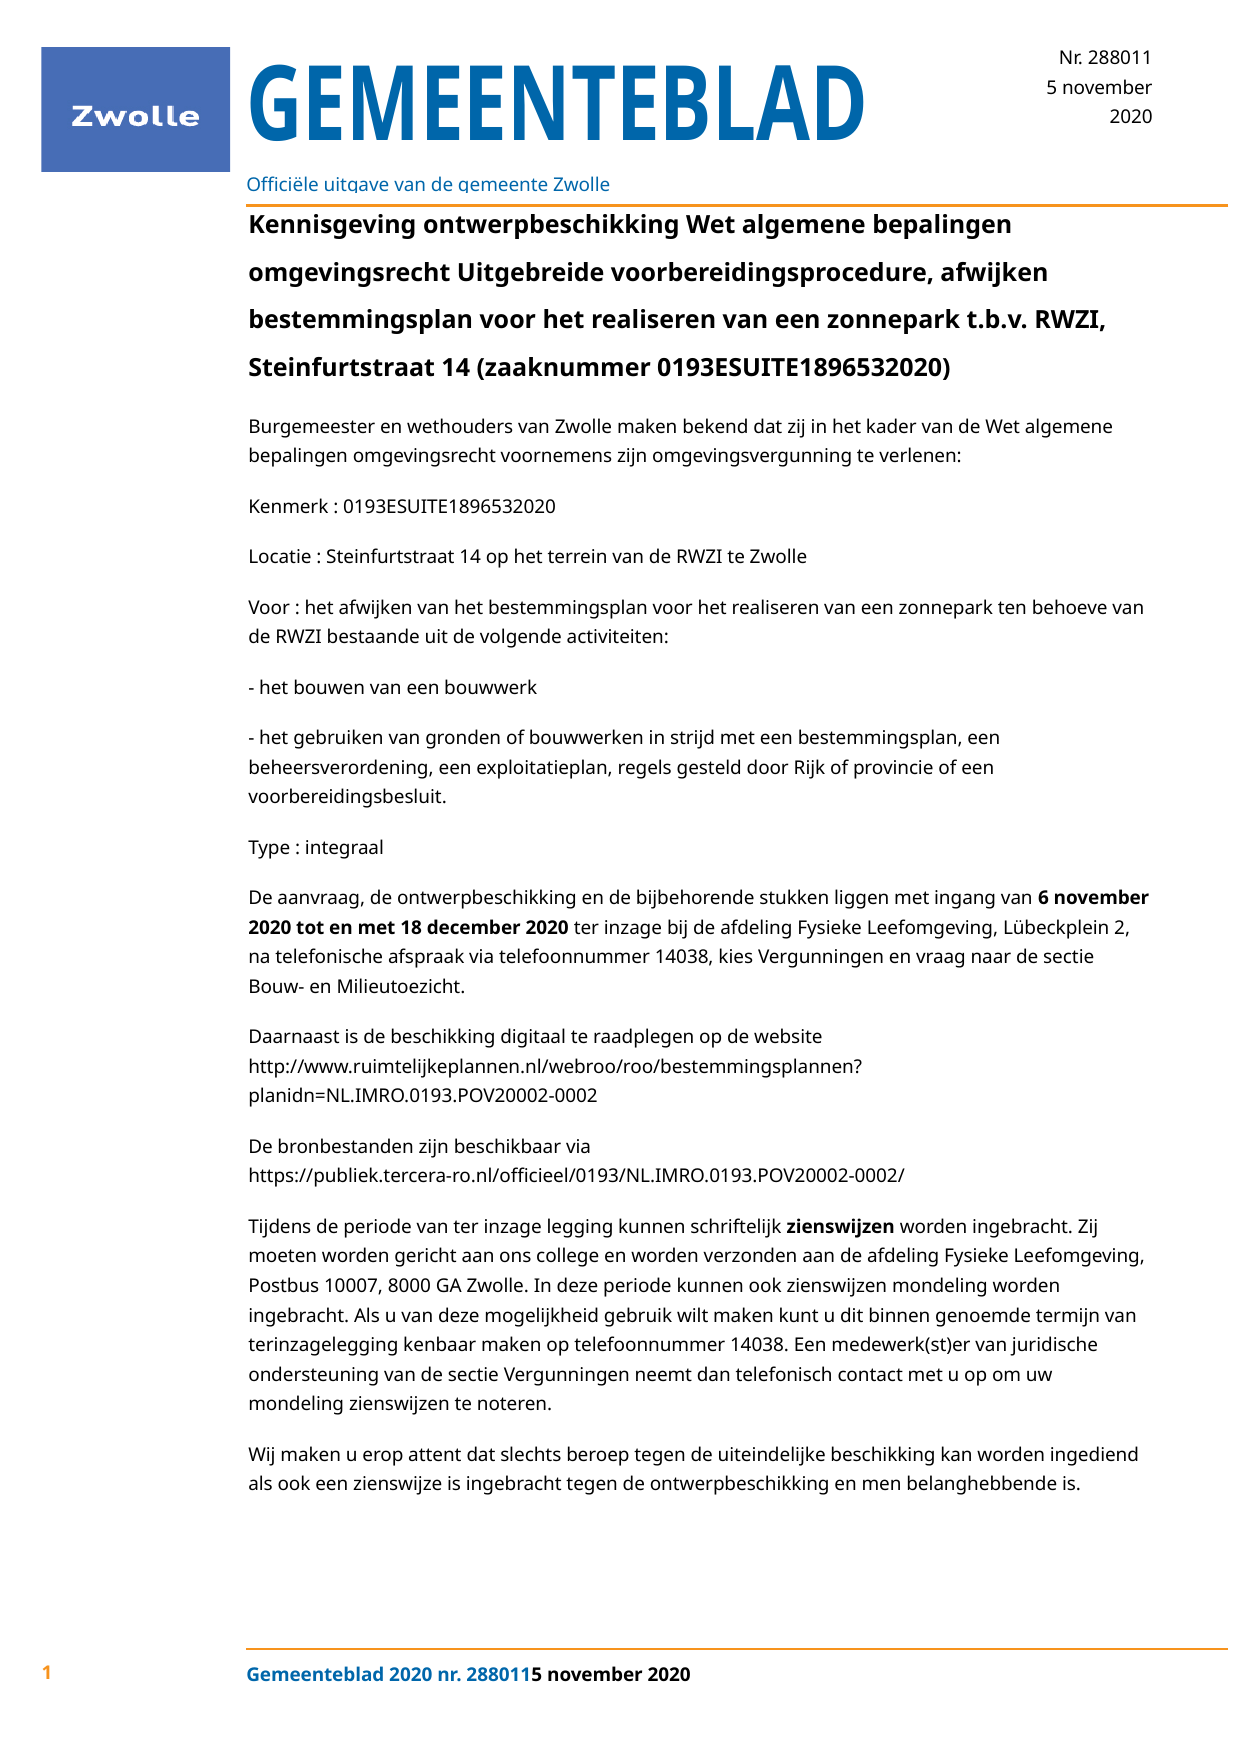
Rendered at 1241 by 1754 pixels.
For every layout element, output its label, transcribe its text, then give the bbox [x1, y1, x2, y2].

text Daarnaast is de beschikking digitaal te raadplegen op de website http://www.ruimtelijkeplannen.nl/webroo/roo/bestemmingsplannen?planidn=NL.IMRO.0193.POV20002-0002 [248, 1023, 1152, 1108]
text - het gebruiken van gronden of bouwwerken in strijd met een bestemmingsplan, een beheersverordening, een exploitatieplan, regels gesteld door Rijk of provincie of een voorbereidingsbesluit. [248, 724, 1152, 809]
text Kennisgeving ontwerpbeschikking Wet algemene bepalingen omgevingsrecht Uitgebreide voorbereidingsprocedure, afwijken bestemmingsplan voor het realiseren van een zonnepark t.b.v. RWZI, Steinfurtstraat 14 (zaaknummer 0193ESUITE1896532020) [248, 207, 1152, 384]
text Locatie : Steinfurtstraat 14 op het terrein van de RWZI te Zwolle [248, 543, 1152, 569]
text Kenmerk : 0193ESUITE1896532020 [248, 493, 1152, 519]
text Burgemeester en wethouders van Zwolle maken bekend dat zij in het kader van de Wet algemene bepalingen omgevingsrecht voornemens zijn omgevingsvergunning te verlenen: [248, 413, 1152, 468]
text Voor : het afwijken van het bestemmingsplan voor het realiseren van een zonnepark ten behoeve van de RWZI bestaande uit de volgende activiteiten: [248, 594, 1152, 649]
picture [41, 47, 231, 172]
text - het bouwen van een bouwwerk [248, 674, 1152, 700]
text Type : integraal [248, 834, 1152, 860]
text Tijdens de periode van ter inzage legging kunnen schriftelijk zienswijzen worden ingebracht. Zij moeten worden gericht aan ons college en worden verzonden aan de afdeling Fysieke Leefomgeving, Postbus 10007, 8000 GA Zwolle. In deze periode kunnen ook zienswijzen mondeling worden ingebracht. Als u van deze mogelijkheid gebruik wilt maken kunt u dit binnen genoemde termijn van terinzagelegging kenbaar maken op telefoonnummer 14038. Een medewerk(st)er van juridische ondersteuning van de sectie Vergunningen neemt dan telefonisch contact met u op om uw mondeling zienswijzen te noteren. [248, 1213, 1152, 1416]
text De bronbestanden zijn beschikbaar via https://publiek.tercera-ro.nl/officieel/0193/NL.IMRO.0193.POV20002-0002/ [248, 1133, 1152, 1188]
text Wij maken u erop attent dat slechts beroep tegen de uiteindelijke beschikking kan worden ingediend als ook een zienswijze is ingebracht tegen de ontwerpbeschikking en men belanghebbende is. [248, 1441, 1152, 1496]
text De aanvraag, de ontwerpbeschikking en de bijbehorende stukken liggen met ingang van 6 november 2020 tot en met 18 december 2020 ter inzage bij de afdeling Fysieke Leefomgeving, Lübeckplein 2, na telefonische afspraak via telefoonnummer 14038, kies Vergunningen en vraag naar de sectie Bouw- en Milieutoezicht. [248, 884, 1152, 999]
